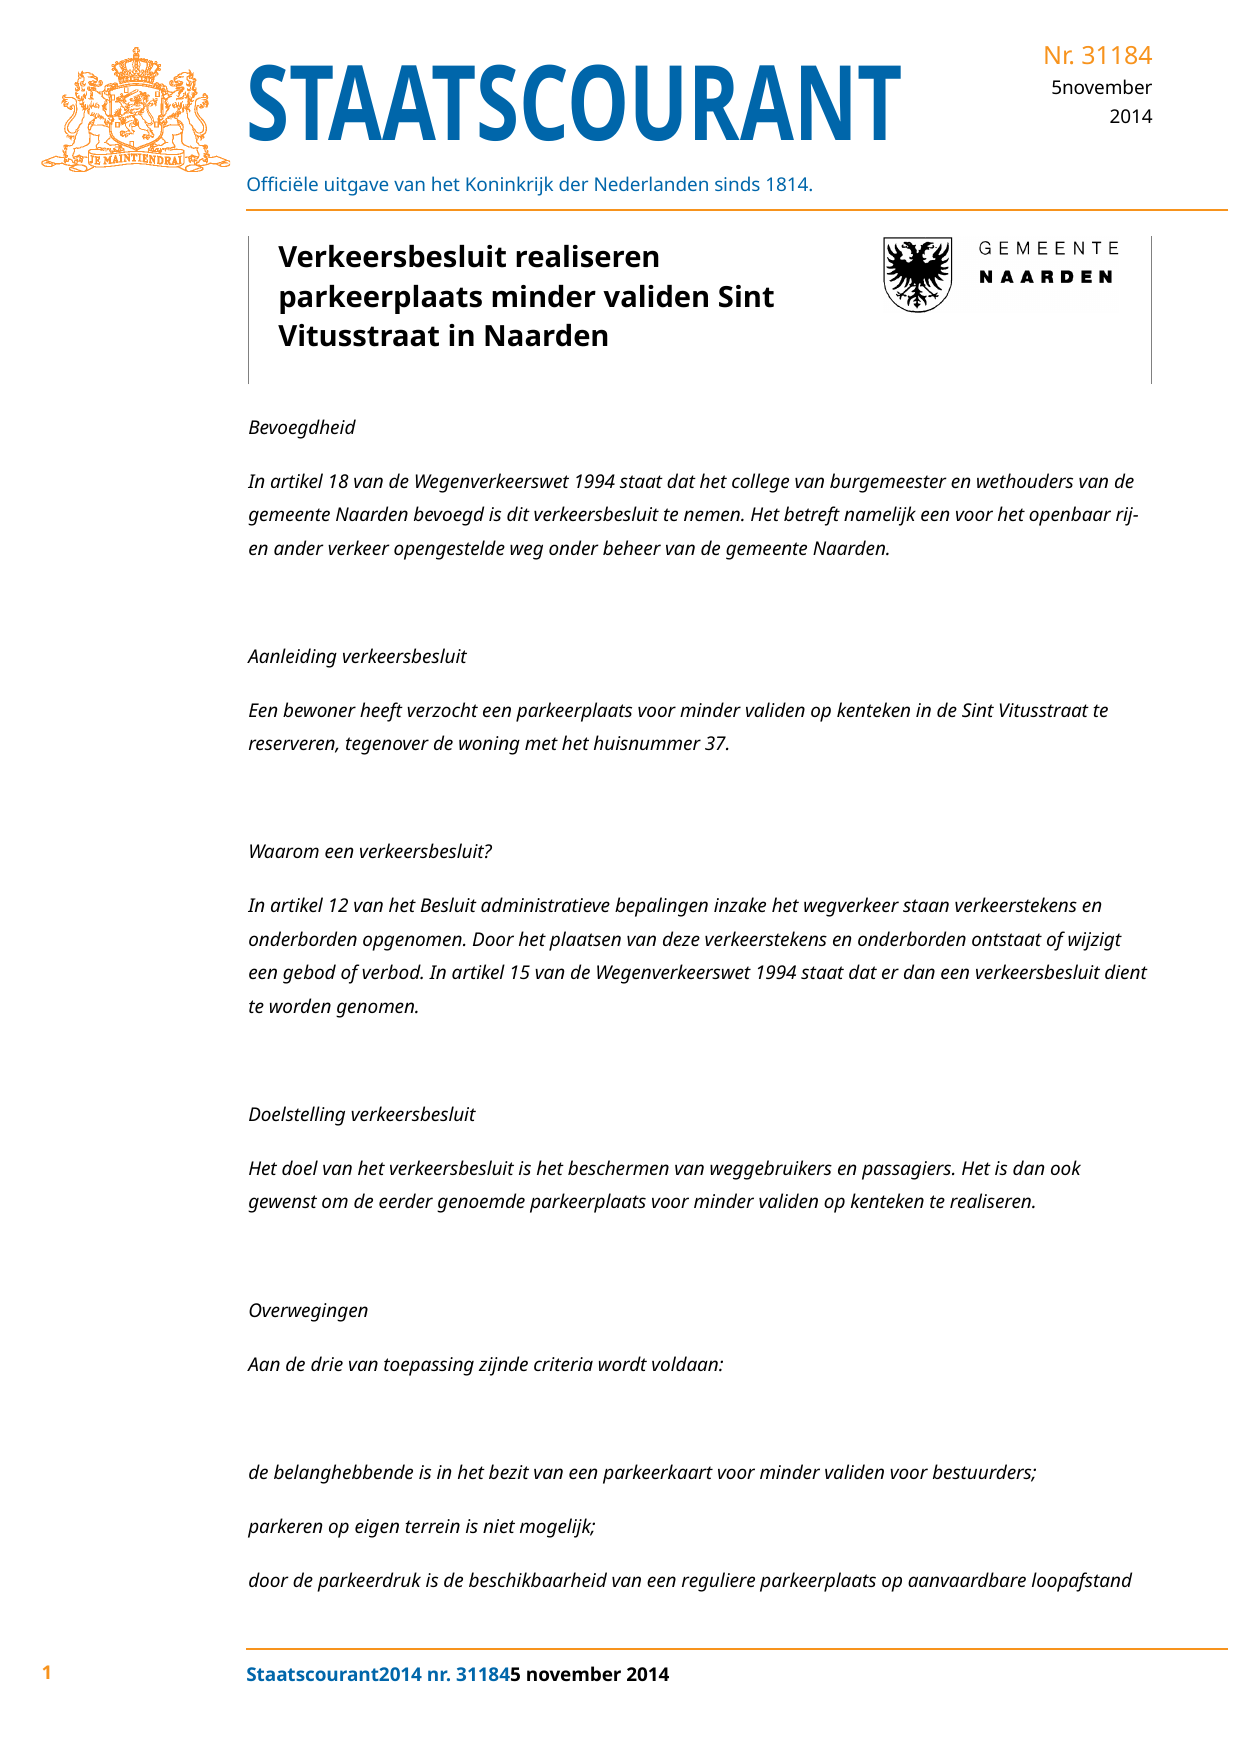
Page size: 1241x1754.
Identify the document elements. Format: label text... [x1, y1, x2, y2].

text Aanleiding verkeersbesluit [248, 643, 1152, 669]
table_header Verkeersbesluit realiseren parkeerplaats minder validen Sint Vitusstraat in Naarden [249, 236, 850, 384]
text Doelstelling verkeersbesluit [248, 1101, 1152, 1127]
text In artikel 18 van de Wegenverkeerswet 1994 staat dat het college van burgemeester en wethouders van de gemeente Naarden bevoegd is dit verkeersbesluit te nemen. Het betreft namelijk een voor het openbaar rij- en ander verkeer opengestelde weg onder beheer van de gemeente Naarden. [248, 468, 1152, 561]
text Bevoegdheid [248, 414, 1152, 440]
text parkeren op eigen terrein is niet mogelijk; [248, 1513, 1152, 1539]
text Waarom een verkeersbesluit? [248, 839, 1152, 864]
text de belanghebbende is in het bezit van een parkeerkaart voor minder validen voor bestuurders; [248, 1459, 1152, 1485]
text door de parkeerdruk is de beschikbaarheid van een reguliere parkeerplaats op aanvaardbare loopafstand [248, 1567, 1152, 1593]
text In artikel 12 van het Besluit administratieve bepalingen inzake het wegverkeer staan verkeerstekens en onderborden opgenomen. Door het plaatsen van deze verkeerstekens en onderborden ontstaat of wijzigt een gebod of verbod. In artikel 15 van de Wegenverkeerswet 1994 staat dat er dan een verkeersbesluit dient te worden genomen. [248, 893, 1152, 1019]
text Overwegingen [248, 1297, 1152, 1322]
text Een bewoner heeft verzocht een parkeerplaats voor minder validen op kenteken in de Sint Vitusstraat te reserveren, tegenover de woning met het huisnummer 37. [248, 697, 1152, 756]
table_header [850, 236, 1151, 384]
picture [882, 236, 1119, 313]
text Aan de drie van toepassing zijnde criteria wordt voldaan: [248, 1351, 1152, 1377]
picture [41, 47, 231, 172]
text Het doel van het verkeersbesluit is het beschermen van weggebruikers en passagiers. Het is dan ook gewenst om de eerder genoemde parkeerplaats voor minder validen op kenteken te realiseren. [248, 1155, 1152, 1214]
